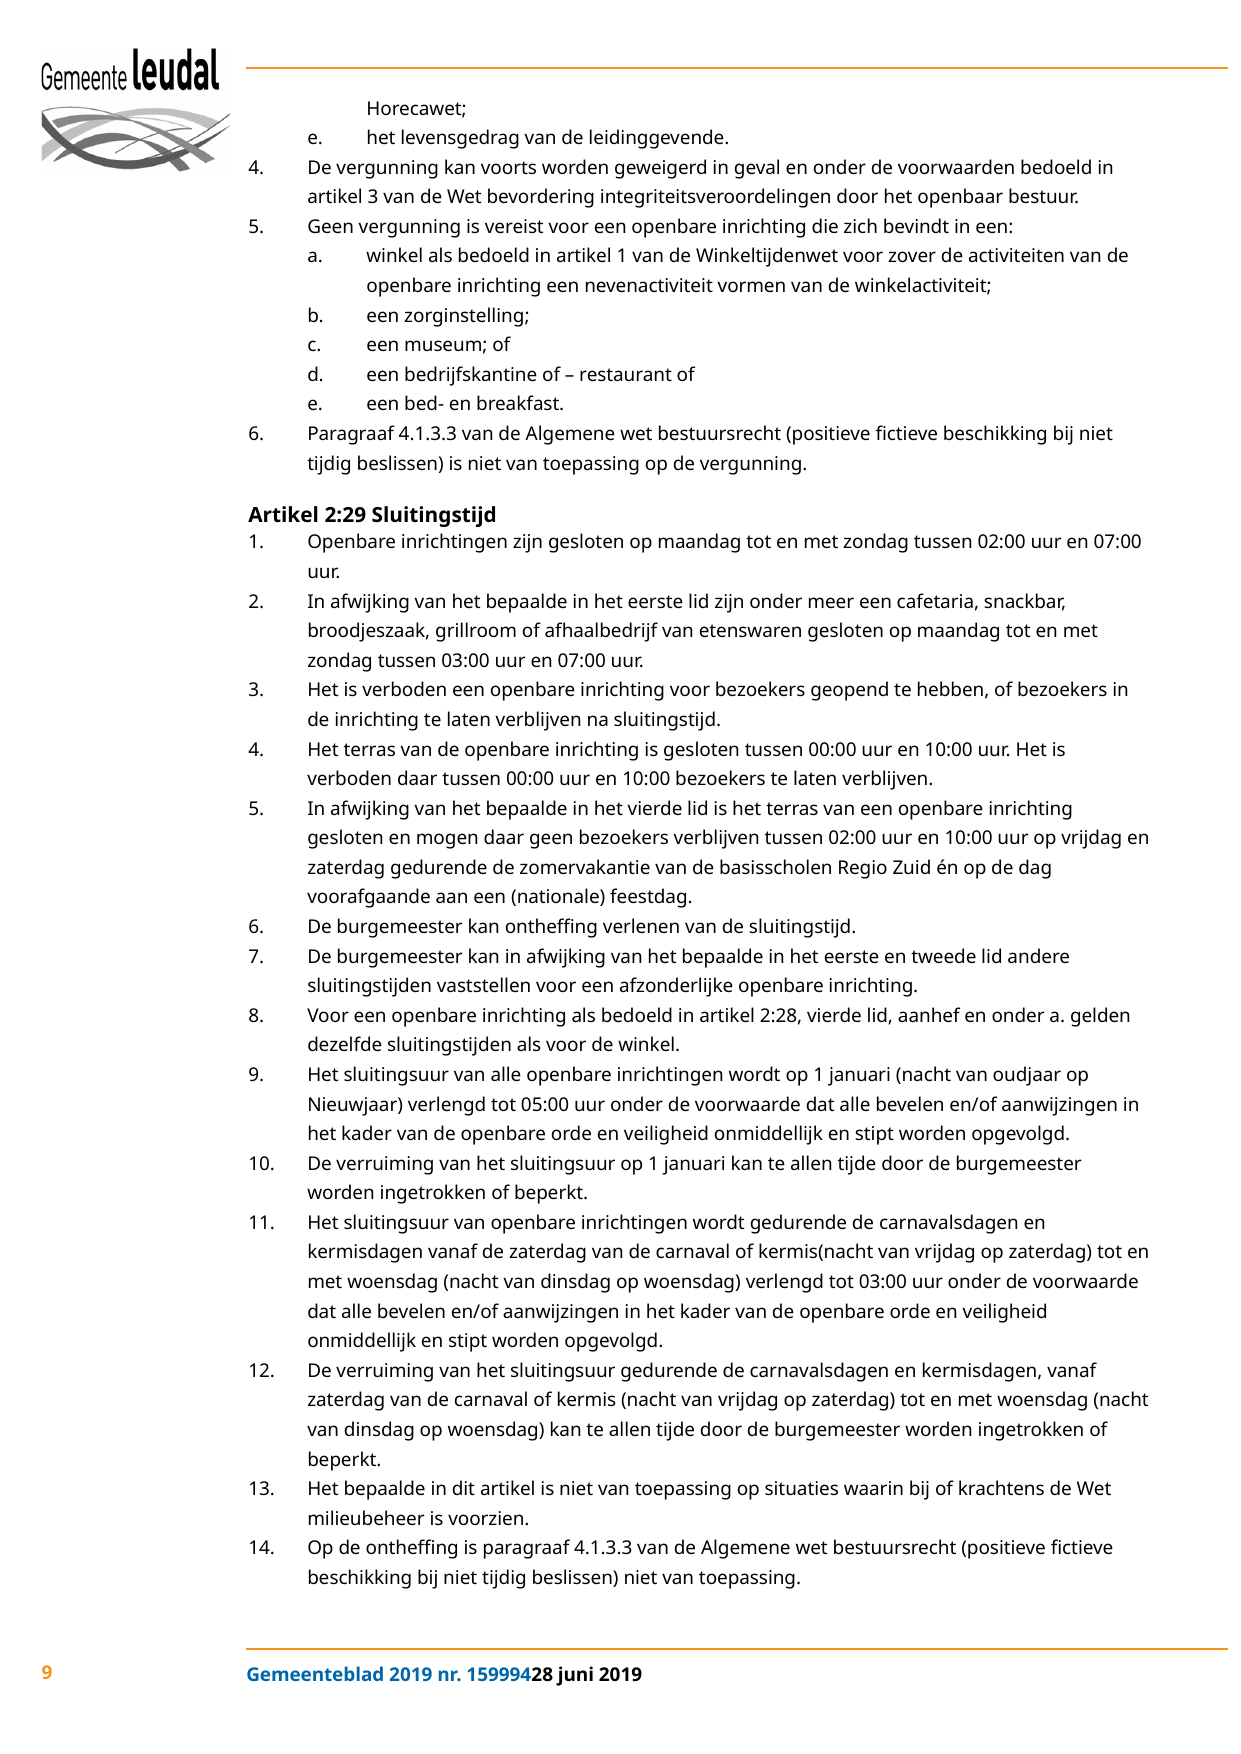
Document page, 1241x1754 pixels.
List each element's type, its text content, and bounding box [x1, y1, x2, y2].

list Het is verboden een openbare inrichting voor bezoekers geopend te hebben, of bezoekers in de inrichting te laten verblijven na sluitingstijd. [248, 677, 1152, 732]
list Het sluitingsuur van alle openbare inrichtingen wordt op 1 januari (nacht van oudjaar op Nieuwjaar) verlengd tot 05:00 uur onder de voorwaarde dat alle bevelen en/of aanwijzingen in het kader van de openbare orde en veiligheid onmiddellijk en stipt worden opgevolgd. [248, 1061, 1152, 1146]
picture [41, 47, 231, 172]
list een bedrijfskantine of – restaurant of [307, 361, 1152, 387]
list Het bepaalde in dit artikel is niet van toepassing op situaties waarin bij of krachtens de Wet milieubeheer is voorzien. [248, 1475, 1152, 1531]
list Paragraaf 4.1.3.3 van de Algemene wet bestuursrecht (positieve fictieve beschikking bij niet tijdig beslissen) is niet van toepassing op de vergunning. [248, 420, 1152, 476]
list Openbare inrichtingen zijn gesloten op maandag tot en met zondag tussen 02:00 uur en 07:00 uur. [248, 529, 1152, 584]
list In afwijking van het bepaalde in het vierde lid is het terras van een openbare inrichting gesloten en mogen daar geen bezoekers verblijven tussen 02:00 uur en 10:00 uur op vrijdag en zaterdag gedurende de zomervakantie van de basisscholen Regio Zuid én op de dag voorafgaande aan een (nationale) feestdag. [248, 795, 1152, 909]
list Geen vergunning is vereist voor een openbare inrichting die zich bevindt in een: [248, 213, 1152, 239]
list een zorginstelling; [307, 302, 1152, 328]
list De burgemeester kan ontheffing verlenen van de sluitingstijd. [248, 913, 1152, 939]
list een bed- en breakfast. [307, 391, 1152, 416]
text Artikel 2:29 Sluitingstijd [248, 500, 1152, 529]
list De burgemeester kan in afwijking van het bepaalde in het eerste en tweede lid andere sluitingstijden vaststellen voor een afzonderlijke openbare inrichting. [248, 943, 1152, 998]
list Het sluitingsuur van openbare inrichtingen wordt gedurende de carnavalsdagen en kermisdagen vanaf de zaterdag van de carnaval of kermis(nacht van vrijdag op zaterdag) tot en met woensdag (nacht van dinsdag op woensdag) verlengd tot 03:00 uur onder de voorwaarde dat alle bevelen en/of aanwijzingen in het kader van de openbare orde en veiligheid onmiddellijk en stipt worden opgevolgd. [248, 1209, 1152, 1353]
list het levensgedrag van de leidinggevende. [307, 124, 1152, 150]
list De verruiming van het sluitingsuur gedurende de carnavalsdagen en kermisdagen, vanaf zaterdag van de carnaval of kermis (nacht van vrijdag op zaterdag) tot en met woensdag (nacht van dinsdag op woensdag) kan te allen tijde door de burgemeester worden ingetrokken of beperkt. [248, 1357, 1152, 1471]
list Op de ontheffing is paragraaf 4.1.3.3 van de Algemene wet bestuursrecht (positieve fictieve beschikking bij niet tijdig beslissen) niet van toepassing. [248, 1534, 1152, 1590]
list In afwijking van het bepaalde in het eerste lid zijn onder meer een cafetaria, snackbar, broodjeszaak, grillroom of afhaalbedrijf van etenswaren gesloten op maandag tot en met zondag tussen 03:00 uur en 07:00 uur. [248, 588, 1152, 673]
list een museum; of [307, 331, 1152, 357]
list Het terras van de openbare inrichting is gesloten tussen 00:00 uur en 10:00 uur. Het is verboden daar tussen 00:00 uur en 10:00 bezoekers te laten verblijven. [248, 736, 1152, 791]
list De verruiming van het sluitingsuur op 1 januari kan te allen tijde door de burgemeester worden ingetrokken of beperkt. [248, 1150, 1152, 1205]
list De vergunning kan voorts worden geweigerd in geval en onder de voorwaarden bedoeld in artikel 3 van de Wet bevordering integriteitsveroordelingen door het openbaar bestuur. [248, 154, 1152, 209]
list Voor een openbare inrichting als bedoeld in artikel 2:28, vierde lid, aanhef en onder a. gelden dezelfde sluitingstijden als voor de winkel. [248, 1002, 1152, 1057]
list Horecawet; [307, 95, 1152, 121]
list winkel als bedoeld in artikel 1 van de Winkeltijdenwet voor zover de activiteiten van de openbare inrichting een nevenactiviteit vormen van de winkelactiviteit; [307, 243, 1152, 298]
